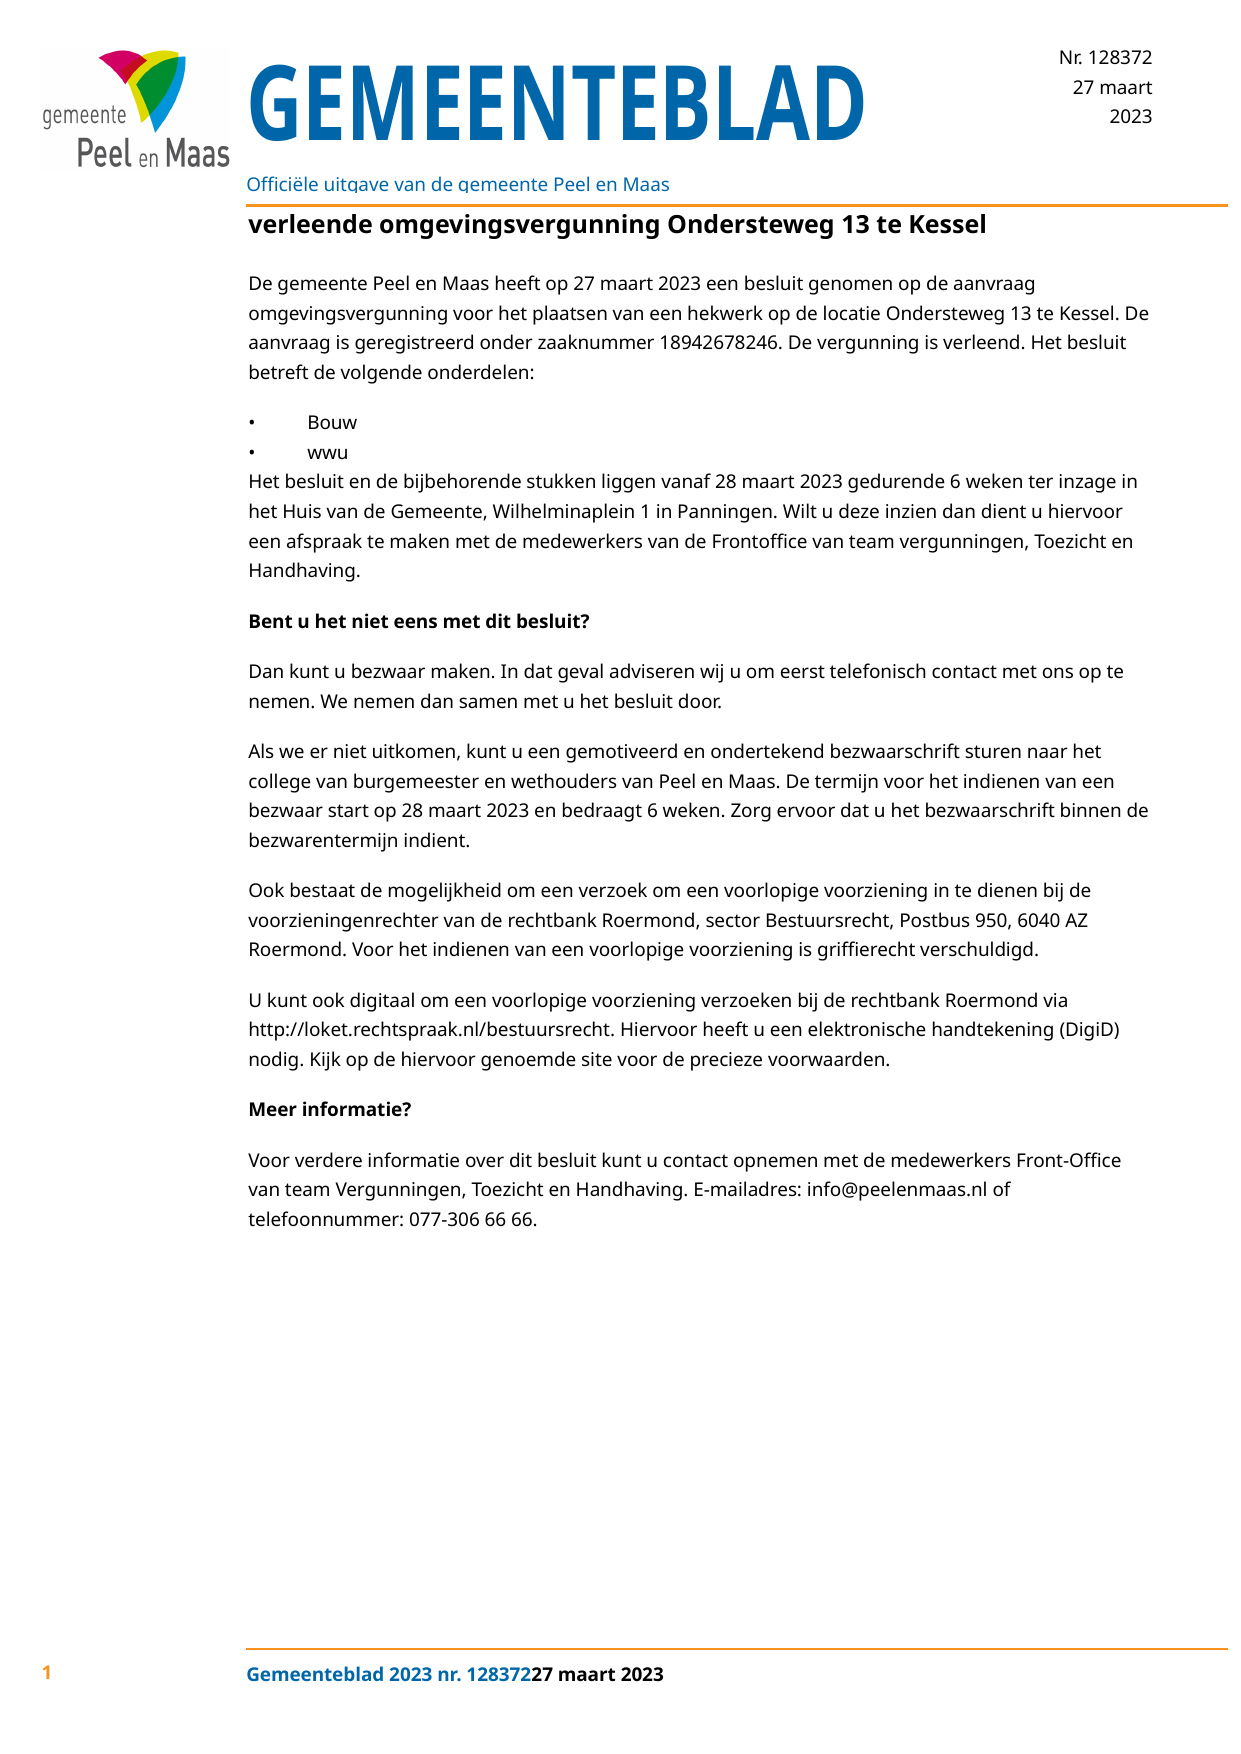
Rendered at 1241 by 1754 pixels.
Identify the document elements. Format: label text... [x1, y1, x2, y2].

picture [41, 47, 231, 172]
text Ook bestaat de mogelijkheid om een verzoek om een voorlopige voorziening in te dienen bij de voorzieningenrechter van de rechtbank Roermond, sector Bestuursrecht, Postbus 950, 6040 AZ Roermond. Voor het indienen van een voorlopige voorziening is griffierecht verschuldigd. [248, 877, 1152, 962]
text Het besluit en de bijbehorende stukken liggen vanaf 28 maart 2023 gedurende 6 weken ter inzage in het Huis van de Gemeente, Wilhelminaplein 1 in Panningen. Wilt u deze inzien dan dient u hiervoor een afspraak te maken met de medewerkers van de Frontoffice van team vergunningen, Toezicht en Handhaving. [248, 469, 1152, 583]
text Meer informatie? [248, 1097, 1152, 1122]
text verleende omgevingsvergunning Ondersteweg 13 te Kessel [248, 207, 1152, 241]
text Bent u het niet eens met dit besluit? [248, 608, 1152, 633]
text U kunt ook digitaal om een voorlopige voorziening verzoeken bij de rechtbank Roermond via http://loket.rechtspraak.nl/bestuursrecht. Hiervoor heeft u een elektronische handtekening (DigiD) nodig. Kijk op de hiervoor genoemde site voor de precieze voorwaarden. [248, 987, 1152, 1072]
text Dan kunt u bezwaar maken. In dat geval adviseren wij u om eerst telefonisch contact met ons op te nemen. We nemen dan samen met u het besluit door. [248, 658, 1152, 713]
text De gemeente Peel en Maas heeft op 27 maart 2023 een besluit genomen op de aanvraag omgevingsvergunning voor het plaatsen van een hekwerk op de locatie Ondersteweg 13 te Kessel. De aanvraag is geregistreerd onder zaaknummer 18942678246. De vergunning is verleend. Het besluit betreft de volgende onderdelen: [248, 270, 1152, 385]
text Voor verdere informatie over dit besluit kunt u contact opnemen met de medewerkers Front-Office van team Vergunningen, Toezicht en Handhaving. E-mailadres: info@peelenmaas.nl of telefoonnummer: 077-306 66 66. [248, 1147, 1152, 1232]
list wwu [248, 439, 1152, 465]
text Als we er niet uitkomen, kunt u een gemotiveerd en ondertekend bezwaarschrift sturen naar het college van burgemeester en wethouders van Peel en Maas. De termijn voor het indienen van een bezwaar start op 28 maart 2023 en bedraagt 6 weken. Zorg ervoor dat u het bezwaarschrift binnen de bezwarentermijn indient. [248, 738, 1152, 853]
list Bouw [248, 409, 1152, 435]
